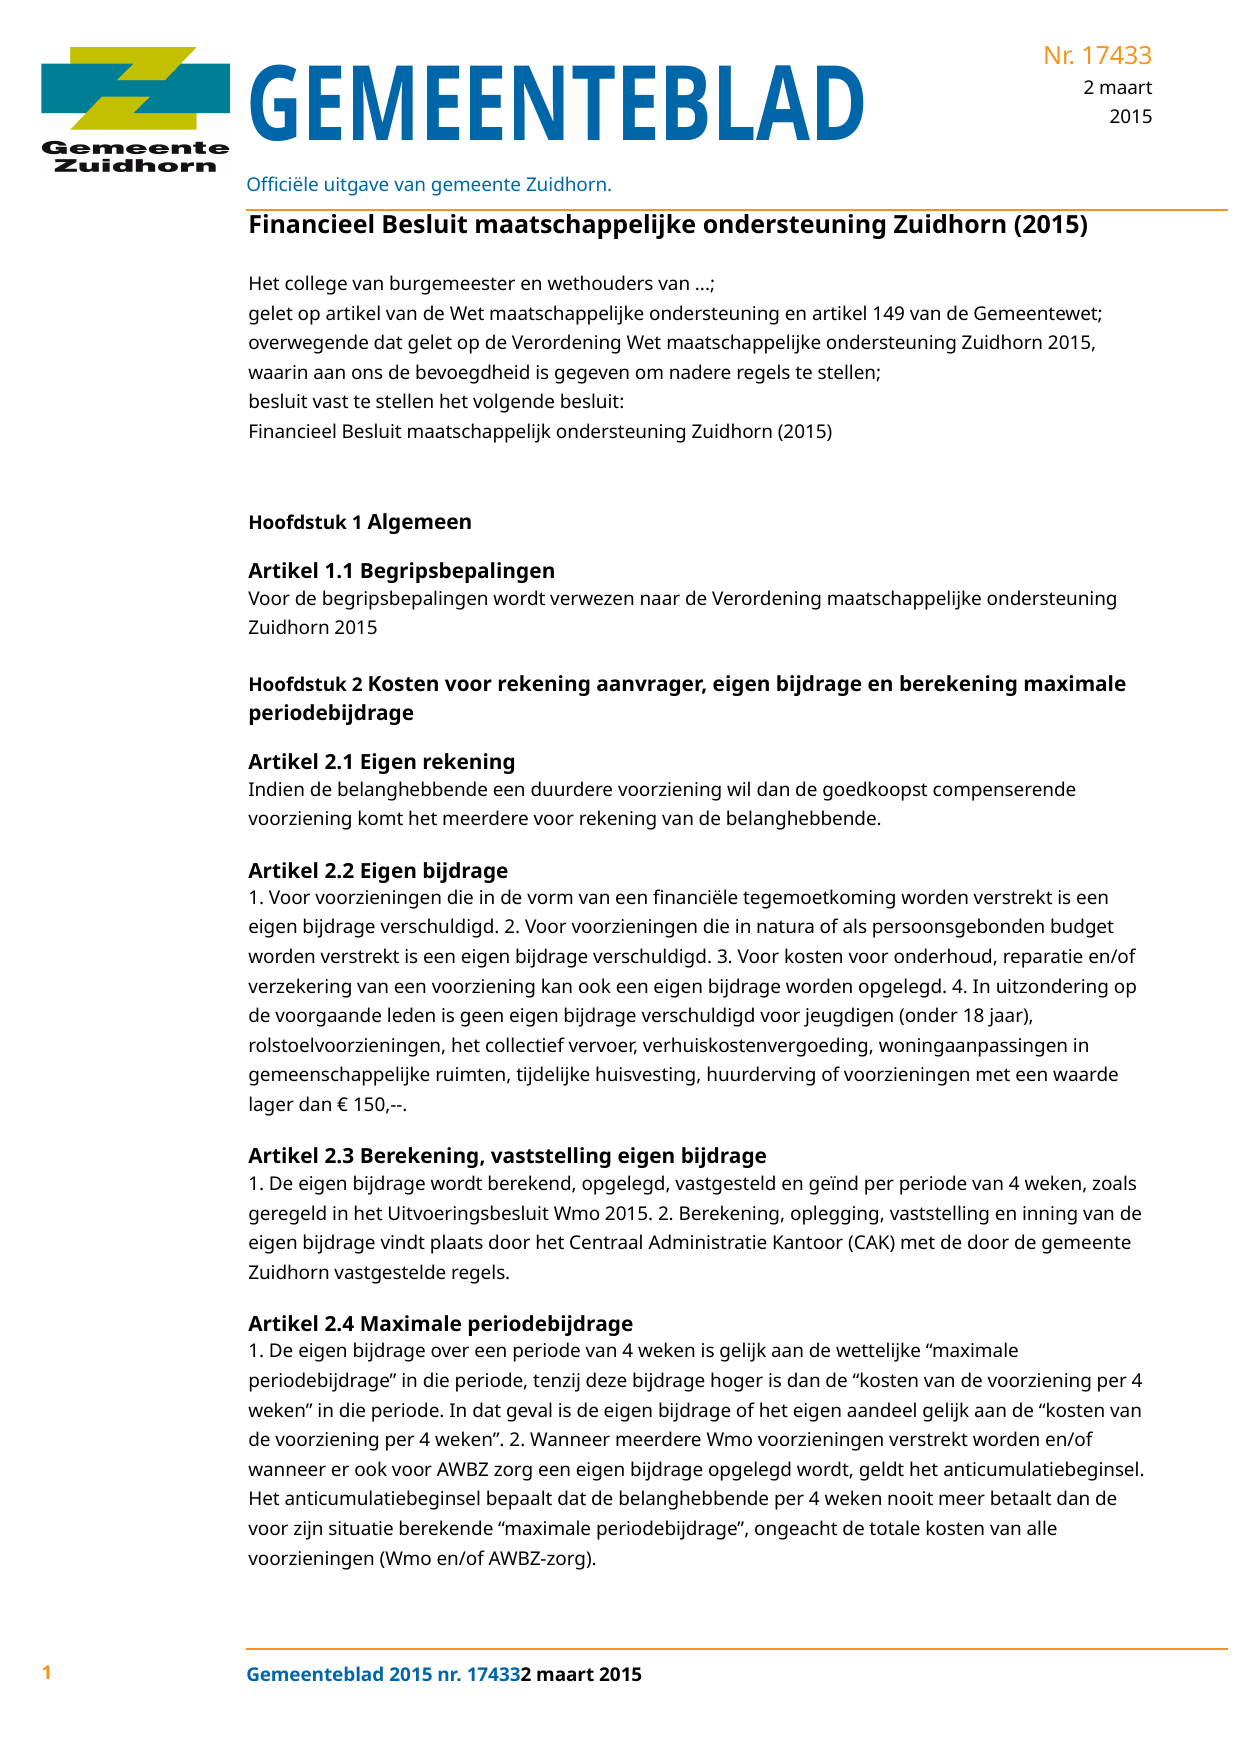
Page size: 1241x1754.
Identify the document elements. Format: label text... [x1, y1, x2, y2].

text Het college van burgemeester en wethouders van ...; [248, 270, 1152, 296]
text Hoofdstuk 1 Algemeen [248, 507, 1152, 535]
text Financieel Besluit maatschappelijk ondersteuning Zuidhorn (2015) [248, 418, 1152, 444]
text gelet op artikel van de Wet maatschappelijke ondersteuning en artikel 149 van de Gemeentewet; [248, 300, 1152, 326]
text Voor de begripsbepalingen wordt verwezen naar de Verordening maatschappelijke ondersteuning Zuidhorn 2015 [248, 585, 1152, 640]
text Artikel 2.3 Berekening, vaststelling eigen bijdrage [248, 1142, 1152, 1170]
text 1. De eigen bijdrage over een periode van 4 weken is gelijk aan de wettelijke “maximale periodebijdrage” in die periode, tenzij deze bijdrage hoger is dan de “kosten van de voorziening per 4 weken” in die periode. In dat geval is de eigen bijdrage of het eigen aandeel gelijk aan de “kosten van de voorziening per 4 weken”. 2. Wanneer meerdere Wmo voorzieningen verstrekt worden en/of wanneer er ook voor AWBZ zorg een eigen bijdrage opgelegd wordt, geldt het anticumulatiebeginsel. Het anticumulatiebeginsel bepaalt dat de belanghebbende per 4 weken nooit meer betaalt dan de voor zijn situatie berekende “maximale periodebijdrage”, ongeacht de totale kosten van alle voorzieningen (Wmo en/of AWBZ-zorg). [248, 1338, 1152, 1571]
text Hoofdstuk 2 Kosten voor rekening aanvrager, eigen bijdrage en berekening maximale periodebijdrage [248, 669, 1152, 726]
text overwegende dat gelet op de Verordening Wet maatschappelijke ondersteuning Zuidhorn 2015, waarin aan ons de bevoegdheid is gegeven om nadere regels te stellen; [248, 329, 1152, 385]
text Artikel 2.1 Eigen rekening [248, 747, 1152, 776]
text besluit vast te stellen het volgende besluit: [248, 389, 1152, 414]
text Financieel Besluit maatschappelijke ondersteuning Zuidhorn (2015) [248, 211, 1152, 241]
picture [41, 47, 231, 172]
text Indien de belanghebbende een duurdere voorziening wil dan de goedkoopst compenserende voorziening komt het meerdere voor rekening van de belanghebbende. [248, 776, 1152, 831]
text 1. De eigen bijdrage wordt berekend, opgelegd, vastgesteld en geïnd per periode van 4 weken, zoals geregeld in het Uitvoeringsbesluit Wmo 2015. 2. Berekening, oplegging, vaststelling en inning van de eigen bijdrage vindt plaats door het Centraal Administratie Kantoor (CAK) met de door de gemeente Zuidhorn vastgestelde regels. [248, 1170, 1152, 1284]
text Artikel 1.1 Begripsbepalingen [248, 556, 1152, 585]
text Artikel 2.4 Maximale periodebijdrage [248, 1309, 1152, 1338]
text Artikel 2.2 Eigen bijdrage [248, 856, 1152, 884]
text 1. Voor voorzieningen die in de vorm van een financiële tegemoetkoming worden verstrekt is een eigen bijdrage verschuldigd. 2. Voor voorzieningen die in natura of als persoonsgebonden budget worden verstrekt is een eigen bijdrage verschuldigd. 3. Voor kosten voor onderhoud, reparatie en/of verzekering van een voorziening kan ook een eigen bijdrage worden opgelegd. 4. In uitzondering op de voorgaande leden is geen eigen bijdrage verschuldigd voor jeugdigen (onder 18 jaar), rolstoelvoorzieningen, het collectief vervoer, verhuiskostenvergoeding, woningaanpassingen in gemeenschappelijke ruimten, tijdelijke huisvesting, huurderving of voorzieningen met een waarde lager dan € 150,--. [248, 884, 1152, 1117]
